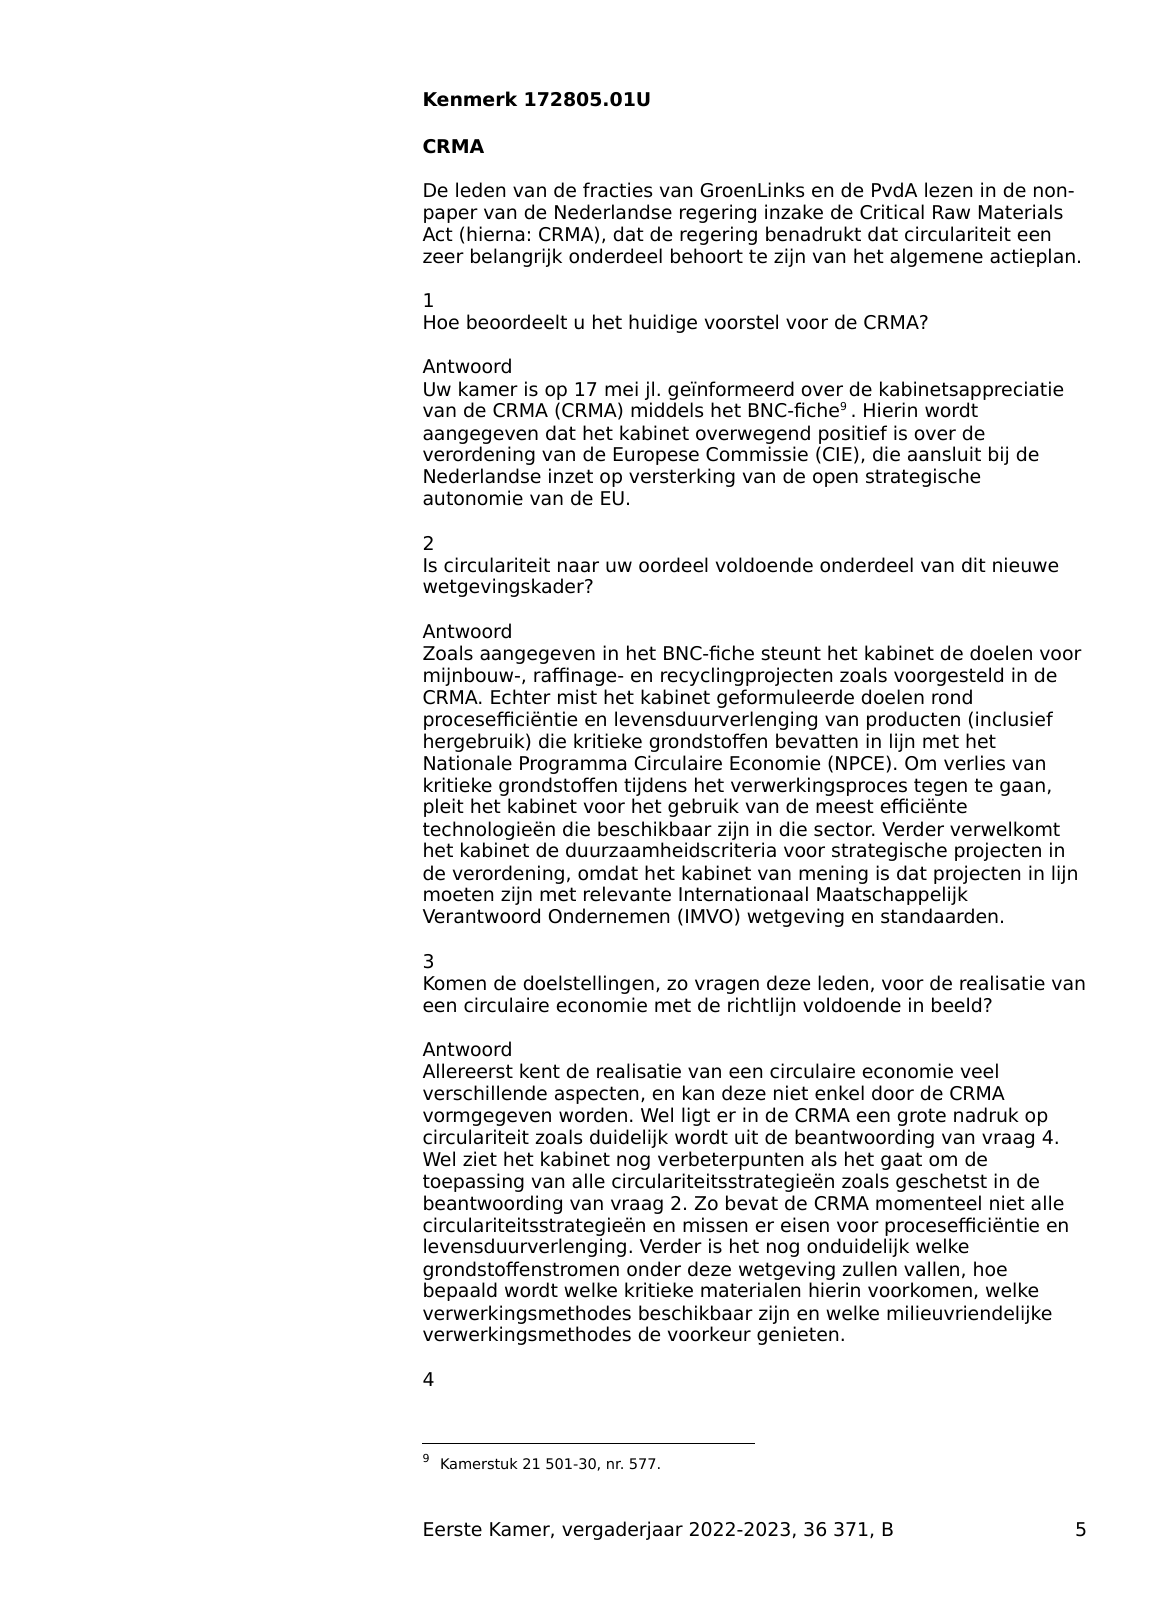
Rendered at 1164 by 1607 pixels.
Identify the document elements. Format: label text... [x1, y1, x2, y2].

text De leden van de fracties van GroenLinks en de PvdA lezen in de non-paper van de Nederlandse regering inzake de Critical Raw Materials Act (hierna: CRMA), dat de regering benadrukt dat circulariteit een zeer belangrijk onderdeel behoort te zijn van het algemene actieplan. [422, 180, 1087, 268]
text Uw kamer is op 17 mei jl. geïnformeerd over de kabinetsappreciatie van de CRMA (CRMA) middels het BNC-fiche. Hierin wordt aangegeven dat het kabinet overwegend positief is over de verordening van de Europese Commissie (CIE), die aansluit bij de Nederlandse inzet op versterking van de open strategische autonomie van de EU. [422, 378, 1087, 510]
text 2 [422, 532, 1087, 554]
text Komen de doelstellingen, zo vragen deze leden, voor de realisatie van een circulaire economie met de richtlijn voldoende in beeld? [422, 972, 1087, 1016]
subtitle CRMA [422, 136, 1087, 158]
subtitle Kenmerk 172805.01U [422, 89, 1087, 111]
text Kamerstuk 21 501-30, nr. 577. [422, 1452, 1087, 1474]
text Antwoord [422, 356, 1087, 378]
text Allereerst kent de realisatie van een circulaire economie veel verschillende aspecten, en kan deze niet enkel door de CRMA vormgegeven worden. Wel ligt er in de CRMA een grote nadruk op circulariteit zoals duidelijk wordt uit de beantwoording van vraag 4. Wel ziet het kabinet nog verbeterpunten als het gaat om de toepassing van alle circulariteitsstrategieën zoals geschetst in de beantwoording van vraag 2. Zo bevat de CRMA momenteel niet alle circulariteitsstrategieën en missen er eisen voor procesefficiëntie en levensduurverlenging. Verder is het nog onduidelijk welke grondstoffenstromen onder deze wetgeving zullen vallen, hoe bepaald wordt welke kritieke materialen hierin voorkomen, welke verwerkingsmethodes beschikbaar zijn en welke milieuvriendelijke verwerkingsmethodes de voorkeur genieten. [422, 1061, 1087, 1346]
text 3 [422, 951, 1087, 972]
text 4 [422, 1368, 1087, 1391]
text Hoe beoordeelt u het huidige voorstel voor de CRMA? [422, 312, 1087, 334]
text Antwoord [422, 1039, 1087, 1061]
text Antwoord [422, 621, 1087, 643]
text 1 [422, 290, 1087, 312]
text Is circulariteit naar uw oordeel voldoende onderdeel van dit nieuwe wetgevingskader? [422, 554, 1087, 598]
text Zoals aangegeven in het BNC-fiche steunt het kabinet de doelen voor mijnbouw-, raffinage- en recyclingprojecten zoals voorgesteld in de CRMA. Echter mist het kabinet geformuleerde doelen rond procesefficiëntie en levensduurverlenging van producten (inclusief hergebruik) die kritieke grondstoffen bevatten in lijn met het Nationale Programma Circulaire Economie (NPCE). Om verlies van kritieke grondstoffen tijdens het verwerkingsproces tegen te gaan, pleit het kabinet voor het gebruik van de meest efficiënte technologieën die beschikbaar zijn in die sector. Verder verwelkomt het kabinet de duurzaamheidscriteria voor strategische projecten in de verordening, omdat het kabinet van mening is dat projecten in lijn moeten zijn met relevante Internationaal Maatschappelijk Verantwoord Ondernemen (IMVO) wetgeving en standaarden. [422, 643, 1087, 928]
